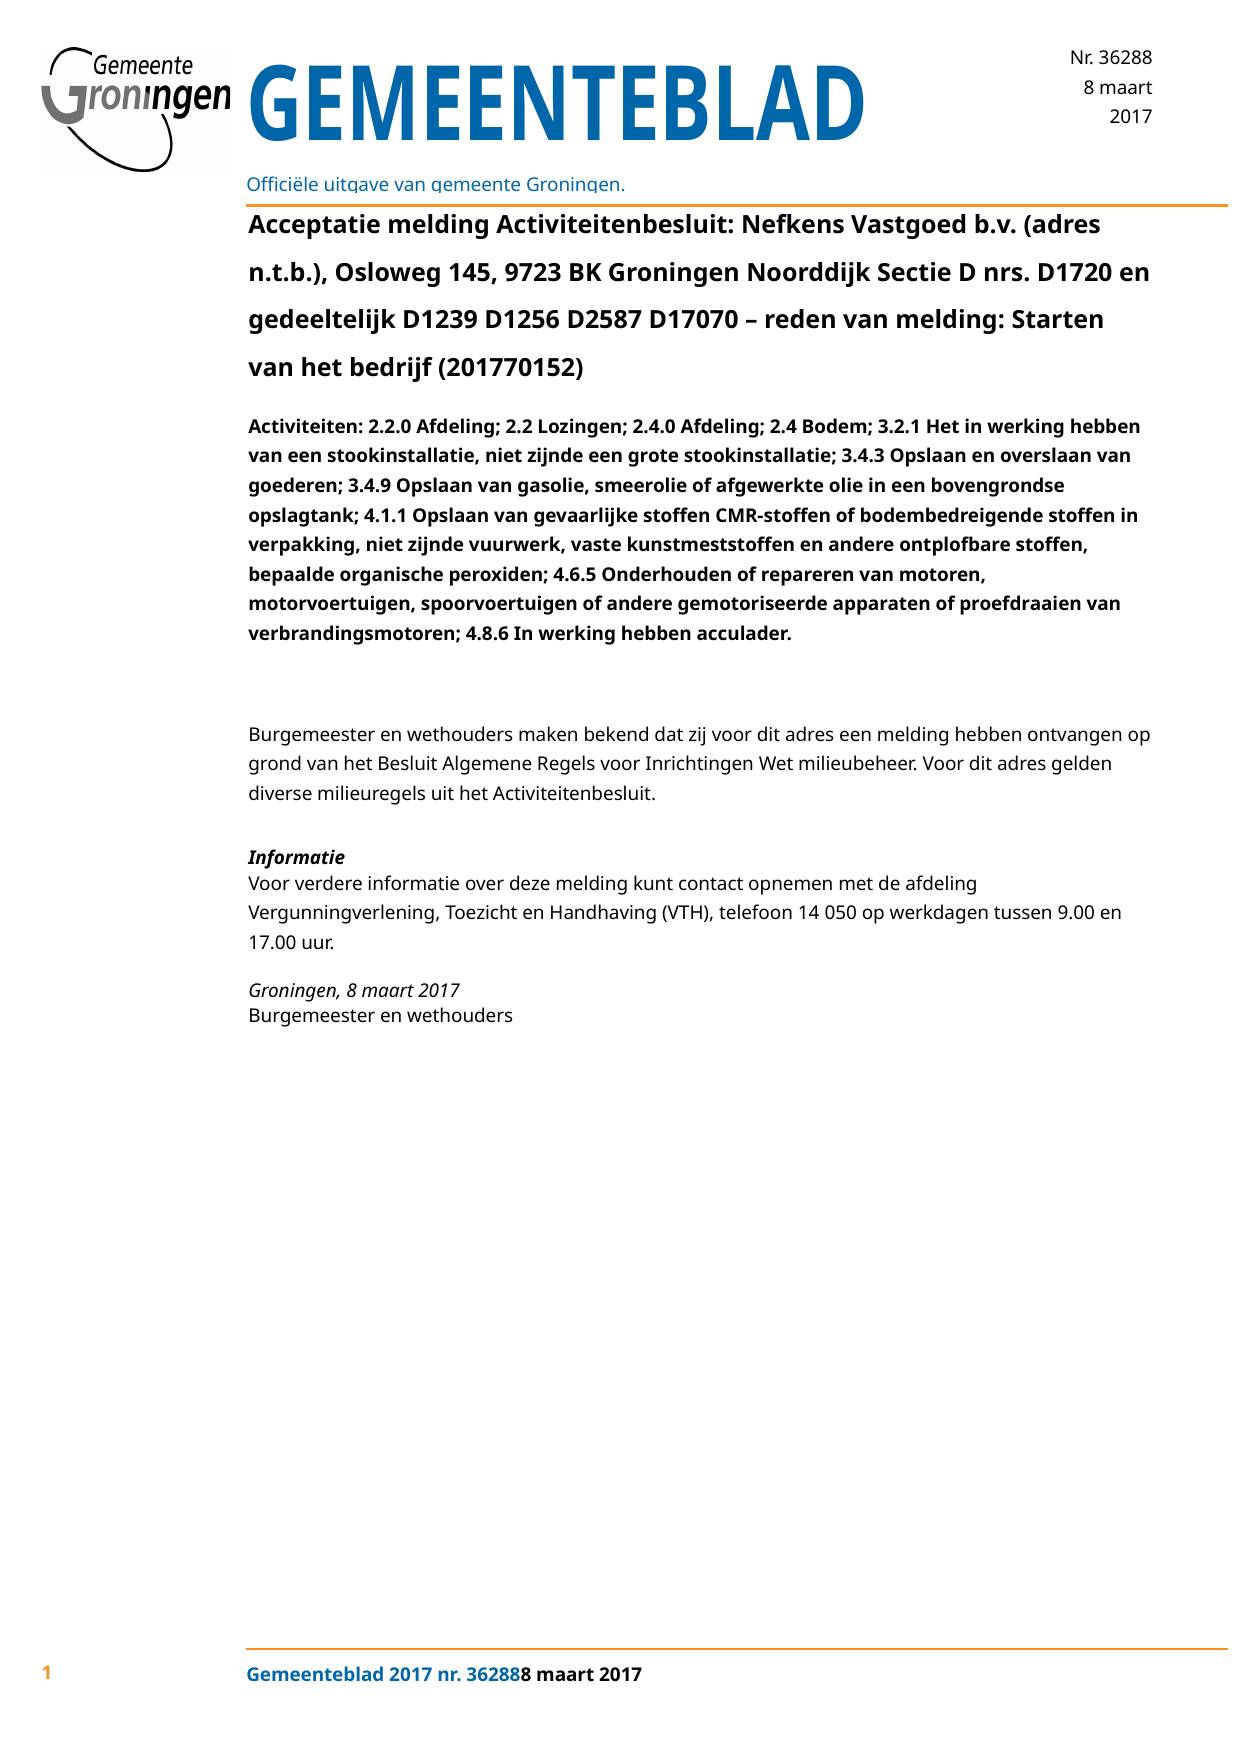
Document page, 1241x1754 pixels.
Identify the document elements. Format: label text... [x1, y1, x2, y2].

text Activiteiten: 2.2.0 Afdeling; 2.2 Lozingen; 2.4.0 Afdeling; 2.4 Bodem; 3.2.1 Het in werking hebben van een stookinstallatie, niet zijnde een grote stookinstallatie; 3.4.3 Opslaan en overslaan van goederen; 3.4.9 Opslaan van gasolie, smeerolie of afgewerkte olie in een bovengrondse opslagtank; 4.1.1 Opslaan van gevaarlijke stoffen CMR-stoffen of bodembedreigende stoffen in verpakking, niet zijnde vuurwerk, vaste kunstmeststoffen en andere ontplofbare stoffen, bepaalde organische peroxiden; 4.6.5 Onderhouden of repareren van motoren, motorvoertuigen, spoorvoertuigen of andere gemotoriseerde apparaten of proefdraaien van verbrandingsmotoren; 4.8.6 In werking hebben acculader. [248, 413, 1152, 646]
text Burgemeester en wethouders maken bekend dat zij voor dit adres een melding hebben ontvangen op grond van het Besluit Algemene Regels voor Inrichtingen Wet milieubeheer. Voor dit adres gelden diverse milieuregels uit het Activiteitenbesluit. [248, 721, 1152, 806]
text Groningen, 8 maart 2017 [248, 977, 1152, 1003]
picture [41, 47, 231, 172]
text Informatie [248, 844, 1152, 870]
text Voor verdere informatie over deze melding kunt contact opnemen met de afdeling Vergunningverlening, Toezicht en Handhaving (VTH), telefoon 14 050 op werkdagen tussen 9.00 en 17.00 uur. [248, 870, 1152, 955]
text Burgemeester en wethouders [248, 1003, 1152, 1028]
text Acceptatie melding Activiteitenbesluit: Nefkens Vastgoed b.v. (adres n.t.b.), Osloweg 145, 9723 BK Groningen Noorddijk Sectie D nrs. D1720 en gedeeltelijk D1239 D1256 D2587 D17070 – reden van melding: Starten van het bedrijf (201770152) [248, 207, 1152, 384]
